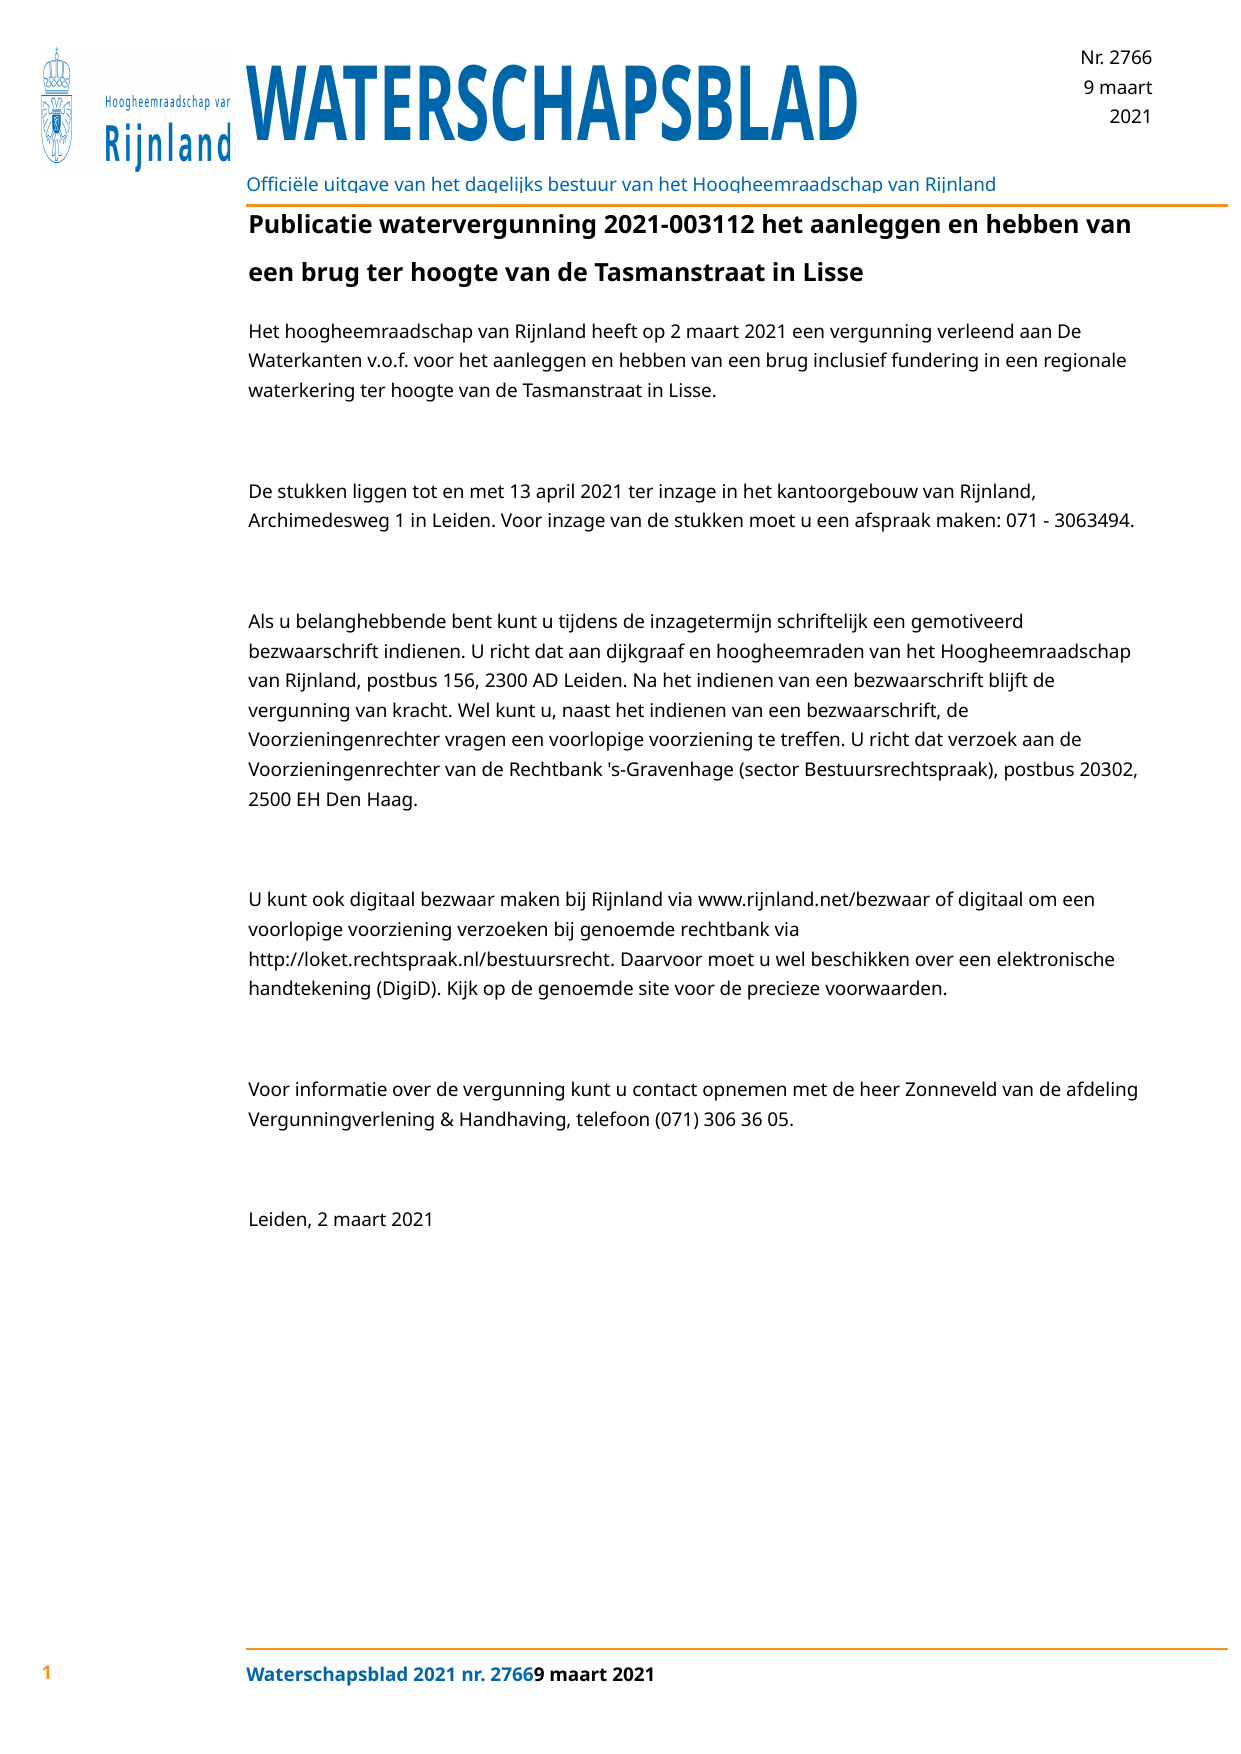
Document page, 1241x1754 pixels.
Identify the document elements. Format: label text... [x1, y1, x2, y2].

picture [41, 47, 231, 172]
text Het hoogheemraadschap van Rijnland heeft op 2 maart 2021 een vergunning verleend aan De Waterkanten v.o.f. voor het aanleggen en hebben van een brug inclusief fundering in een regionale waterkering ter hoogte van de Tasmanstraat in Lisse. [248, 318, 1152, 403]
text Publicatie watervergunning 2021-003112 het aanleggen en hebben van een brug ter hoogte van de Tasmanstraat in Lisse [248, 207, 1152, 288]
text U kunt ook digitaal bezwaar maken bij Rijnland via www.rijnland.net/bezwaar of digitaal om een voorlopige voorziening verzoeken bij genoemde rechtbank via http://loket.rechtspraak.nl/bestuursrecht. Daarvoor moet u wel beschikken over een elektronische handtekening (DigiD). Kijk op de genoemde site voor de precieze voorwaarden. [248, 887, 1152, 1001]
text Als u belanghebbende bent kunt u tijdens de inzagetermijn schriftelijk een gemotiveerd bezwaarschrift indienen. U richt dat aan dijkgraaf en hoogheemraden van het Hoogheemraadschap van Rijnland, postbus 156, 2300 AD Leiden. Na het indienen van een bezwaarschrift blijft de vergunning van kracht. Wel kunt u, naast het indienen van een bezwaarschrift, de Voorzieningenrechter vragen een voorlopige voorziening te treffen. U richt dat verzoek aan de Voorzieningenrechter van de Rechtbank 's-Gravenhage (sector Bestuursrechtspraak), postbus 20302, 2500 EH Den Haag. [248, 608, 1152, 812]
text Leiden, 2 maart 2021 [248, 1207, 1152, 1232]
text Voor informatie over de vergunning kunt u contact opnemen met de heer Zonneveld van de afdeling Vergunningverlening & Handhaving, telefoon (071) 306 36 05. [248, 1076, 1152, 1132]
text De stukken liggen tot en met 13 april 2021 ter inzage in het kantoorgebouw van Rijnland, Archimedesweg 1 in Leiden. Voor inzage van de stukken moet u een afspraak maken: 071 - 3063494. [248, 478, 1152, 533]
